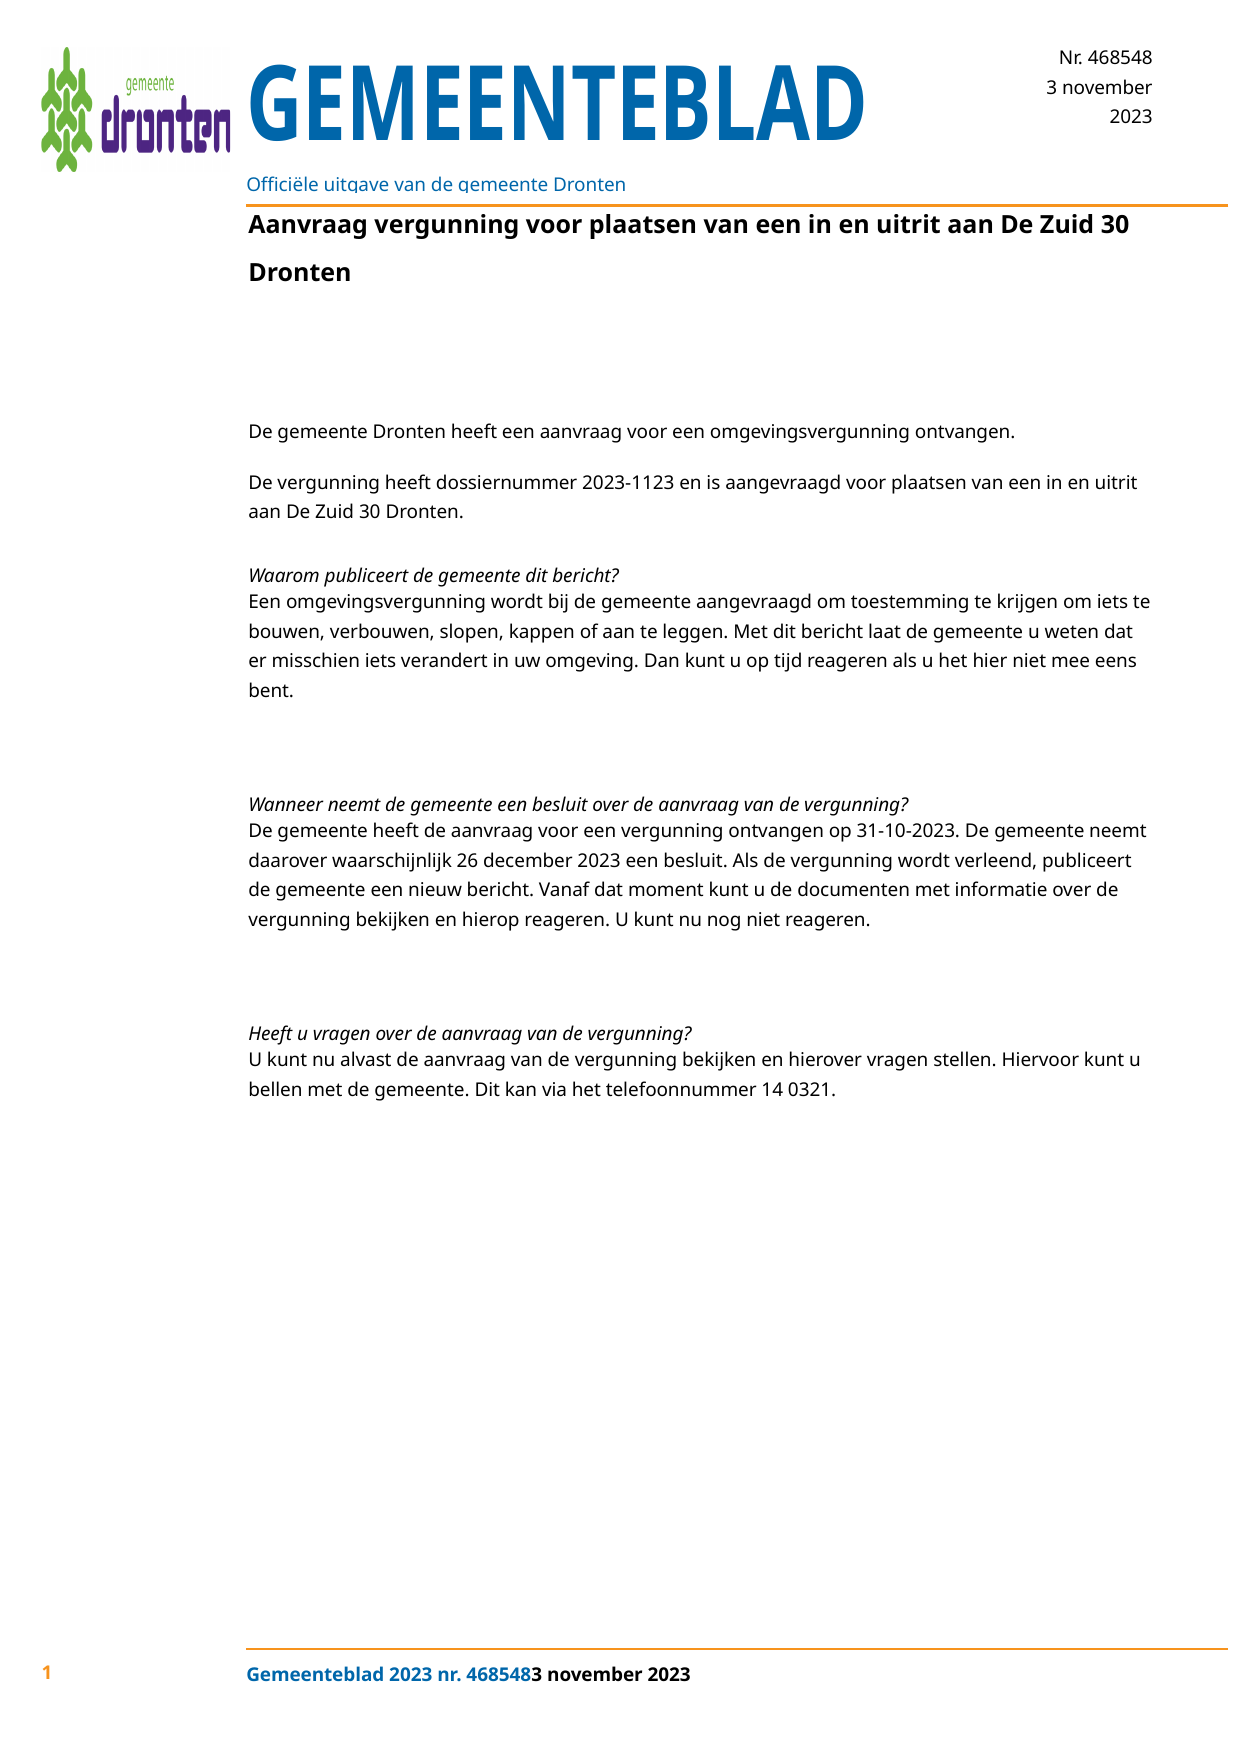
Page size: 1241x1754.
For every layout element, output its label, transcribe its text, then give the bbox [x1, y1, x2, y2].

text U kunt nu alvast de aanvraag van de vergunning bekijken en hierover vragen stellen. Hiervoor kunt u bellen met de gemeente. Dit kan via het telefoonnummer 14 0321. [248, 1046, 1152, 1101]
text Een omgevingsvergunning wordt bij de gemeente aangevraagd om toestemming te krijgen om iets te bouwen, verbouwen, slopen, kappen of aan te leggen. Met dit bericht laat de gemeente u weten dat er misschien iets verandert in uw omgeving. Dan kunt u op tijd reageren als u het hier niet mee eens bent. [248, 588, 1152, 703]
text Wanneer neemt de gemeente een besluit over de aanvraag van de vergunning? [248, 792, 1152, 817]
text Waarom publiceert de gemeente dit bericht? [248, 563, 1152, 588]
text De gemeente heeft de aanvraag voor een vergunning ontvangen op 31-10-2023. De gemeente neemt daarover waarschijnlijk 26 december 2023 een besluit. Als de vergunning wordt verleend, publiceert de gemeente een nieuw bericht. Vanaf dat moment kunt u de documenten met informatie over de vergunning bekijken en hierop reageren. U kunt nu nog niet reageren. [248, 817, 1152, 932]
text De vergunning heeft dossiernummer 2023-1123 en is aangevraagd voor plaatsen van een in en uitrit aan De Zuid 30 Dronten. [248, 469, 1152, 524]
text De gemeente Dronten heeft een aanvraag voor een omgevingsvergunning ontvangen. [248, 419, 1152, 444]
text Heeft u vragen over de aanvraag van de vergunning? [248, 1020, 1152, 1046]
text Aanvraag vergunning voor plaatsen van een in en uitrit aan De Zuid 30 Dronten [248, 207, 1152, 288]
picture [41, 47, 231, 172]
